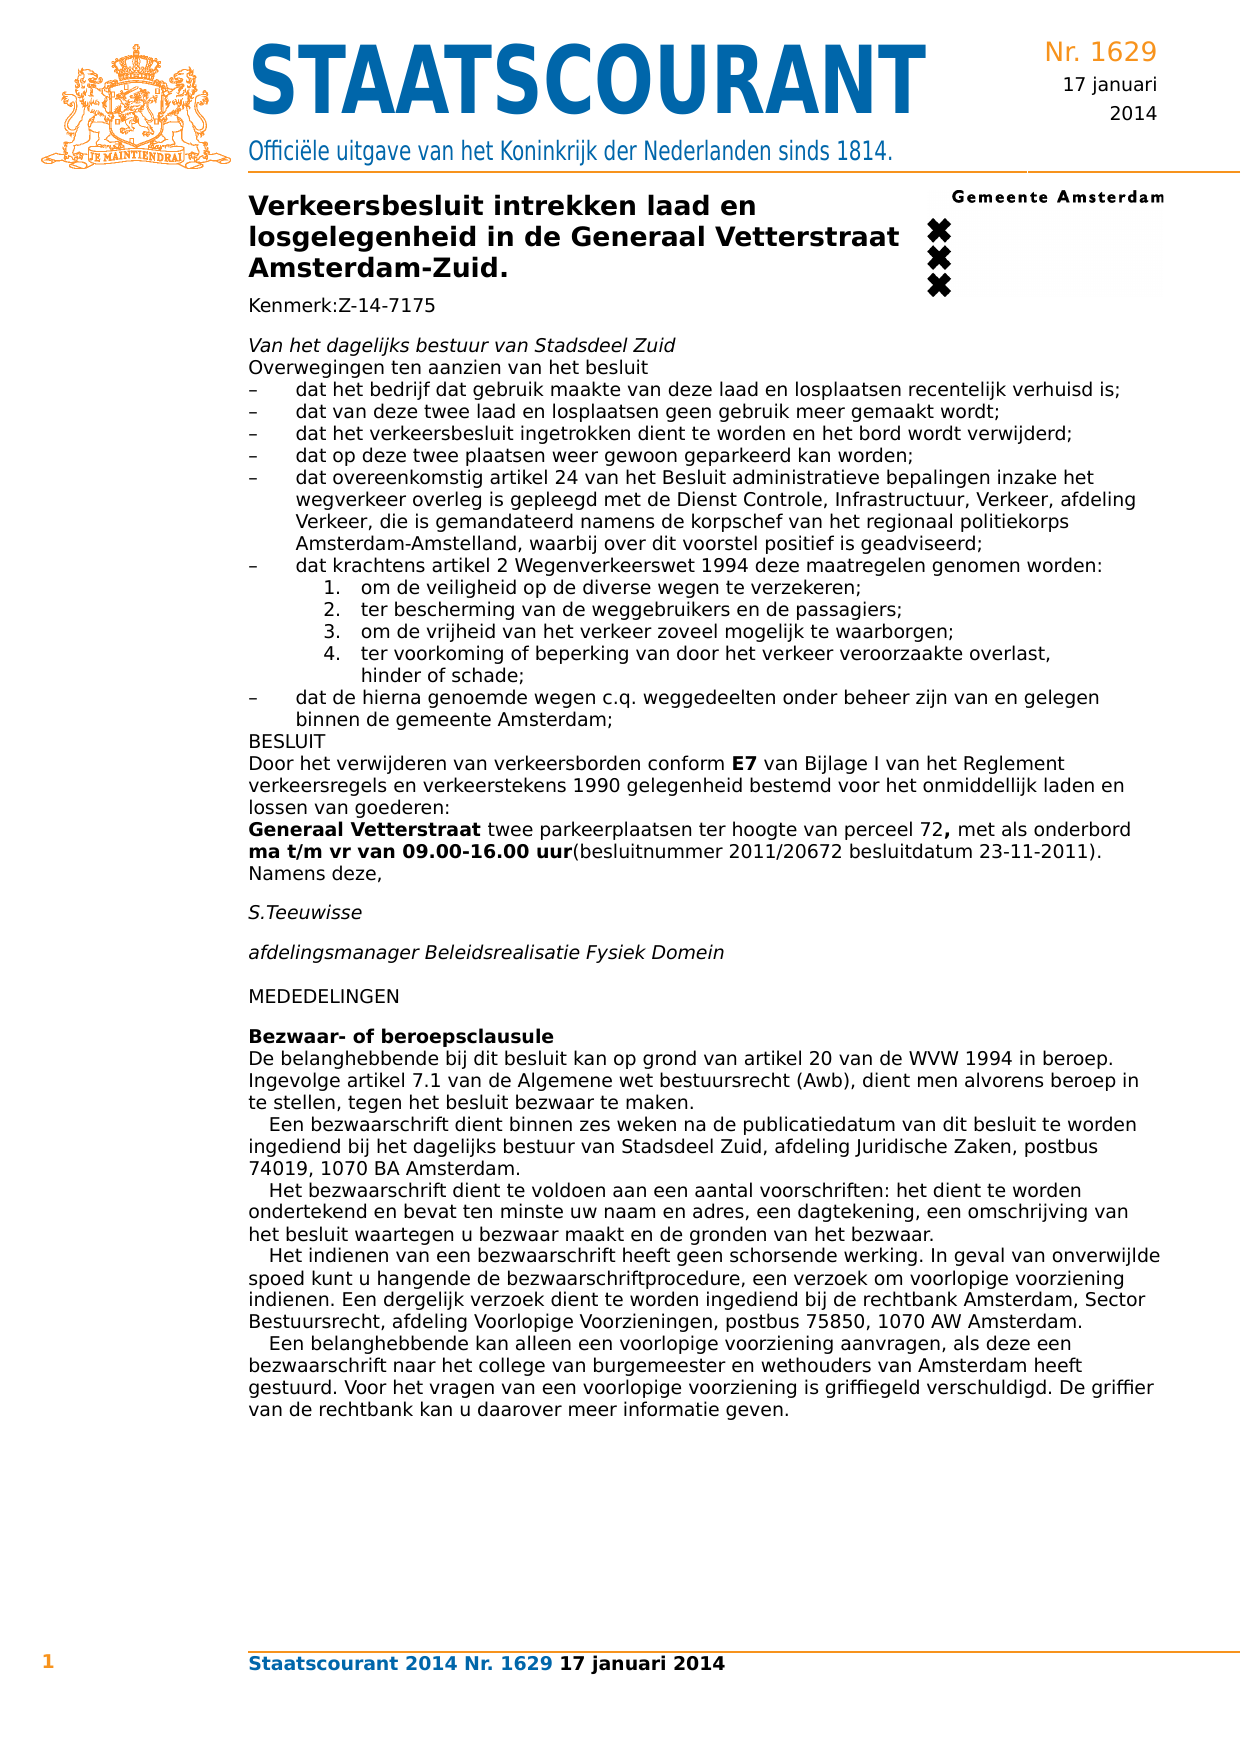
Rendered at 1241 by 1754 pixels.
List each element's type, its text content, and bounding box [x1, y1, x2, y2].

subtitle S.Teeuwisse [248, 902, 1163, 924]
text De belanghebbende bij dit besluit kan op grond van artikel 20 van de WVW 1994 in beroep. Ingevolge artikel 7.1 van de Algemene wet bestuursrecht (Awb), dient men alvorens beroep in te stellen, tegen het besluit bezwaar te maken. [248, 1048, 1163, 1113]
list dat het verkeersbesluit ingetrokken dient te worden en het bord wordt verwijderd; [248, 423, 1163, 445]
list hinder of schade; [323, 665, 1163, 687]
list dat de hierna genoemde wegen c.q. weggedeelten onder beheer zijn van en gelegen binnen de gemeente Amsterdam; [248, 687, 1163, 731]
list dat krachtens artikel 2 Wegenverkeerswet 1994 deze maatregelen genomen worden: [248, 555, 1163, 577]
text Generaal Vetterstraat twee parkeerplaatsen ter hoogte van perceel 72, met als onderbord ma t/m vr van 09.00-16.00 uur(besluitnummer 2011/20672 besluitdatum 23-11-2011). [248, 819, 1163, 863]
text BESLUIT [248, 731, 1163, 753]
picture [927, 190, 1164, 297]
subtitle Verkeersbesluit intrekken laad en losgelegenheid in de Generaal Vetterstraat Amsterdam-Zuid. [248, 191, 927, 284]
text Het indienen van een bezwaarschrift heeft geen schorsende werking. In geval van onverwijlde spoed kunt u hangende de bezwaarschriftprocedure, een verzoek om voorlopige voorziening indienen. Een dergelijk verzoek dient te worden ingediend bij de rechtbank Amsterdam, Sector Bestuursrecht, afdeling Voorlopige Voorzieningen, postbus 75850, 1070 AW Amsterdam. [248, 1245, 1163, 1333]
list dat van deze twee laad en losplaatsen geen gebruik meer gemaakt wordt; [248, 401, 1163, 423]
list dat het bedrijf dat gebruik maakte van deze laad en losplaatsen recentelijk verhuisd is; [248, 379, 1163, 401]
text Namens deze, [248, 863, 1163, 884]
list ter bescherming van de weggebruikers en de passagiers; [323, 599, 1163, 621]
text Overwegingen ten aanzien van het besluit [248, 357, 1163, 379]
list dat op deze twee plaatsen weer gewoon geparkeerd kan worden; [248, 445, 1163, 467]
list ter voorkoming of beperking van door het verkeer veroorzaakte overlast, [323, 643, 1163, 665]
list dat overeenkomstig artikel 24 van het Besluit administratieve bepalingen inzake het wegverkeer overleg is gepleegd met de Dienst Controle, Infrastructuur, Verkeer, afdeling Verkeer, die is gemandateerd namens de korpschef van het regionaal politiekorps Amsterdam-Amstelland, waarbij over dit voorstel positief is geadviseerd; [248, 467, 1163, 555]
subtitle MEDEDELINGEN [248, 986, 1163, 1008]
text Het bezwaarschrift dient te voldoen aan een aantal voorschriften: het dient te worden ondertekend en bevat ten minste uw naam en adres, een dagtekening, een omschrijving van het besluit waartegen u bezwaar maakt en de gronden van het bezwaar. [248, 1179, 1163, 1245]
picture [41, 44, 231, 169]
list om de veiligheid op de diverse wegen te verzekeren; [323, 577, 1163, 599]
subtitle afdelingsmanager Beleidsrealisatie Fysiek Domein [248, 942, 1163, 964]
subtitle Bezwaar- of beroepsclausule [248, 1026, 1163, 1048]
text Kenmerk:Z-14-7175 [248, 295, 1163, 317]
text Een bezwaarschrift dient binnen zes weken na de publicatiedatum van dit besluit te worden ingediend bij het dagelijks bestuur van Stadsdeel Zuid, afdeling Juridische Zaken, postbus 74019, 1070 BA Amsterdam. [248, 1113, 1163, 1179]
list om de vrijheid van het verkeer zoveel mogelijk te waarborgen; [323, 621, 1163, 643]
text Een belanghebbende kan alleen een voorlopige voorziening aanvragen, als deze een bezwaarschrift naar het college van burgemeester en wethouders van Amsterdam heeft gestuurd. Voor het vragen van een voorlopige voorziening is griffiegeld verschuldigd. De griffier van de rechtbank kan u daarover meer informatie geven. [248, 1333, 1163, 1421]
text Door het verwijderen van verkeersborden conform E7 van Bijlage I van het Reglement verkeersregels en verkeerstekens 1990 gelegenheid bestemd voor het onmiddellijk laden en lossen van goederen: [248, 753, 1163, 819]
subtitle Van het dagelijks bestuur van Stadsdeel Zuid [248, 335, 1163, 357]
